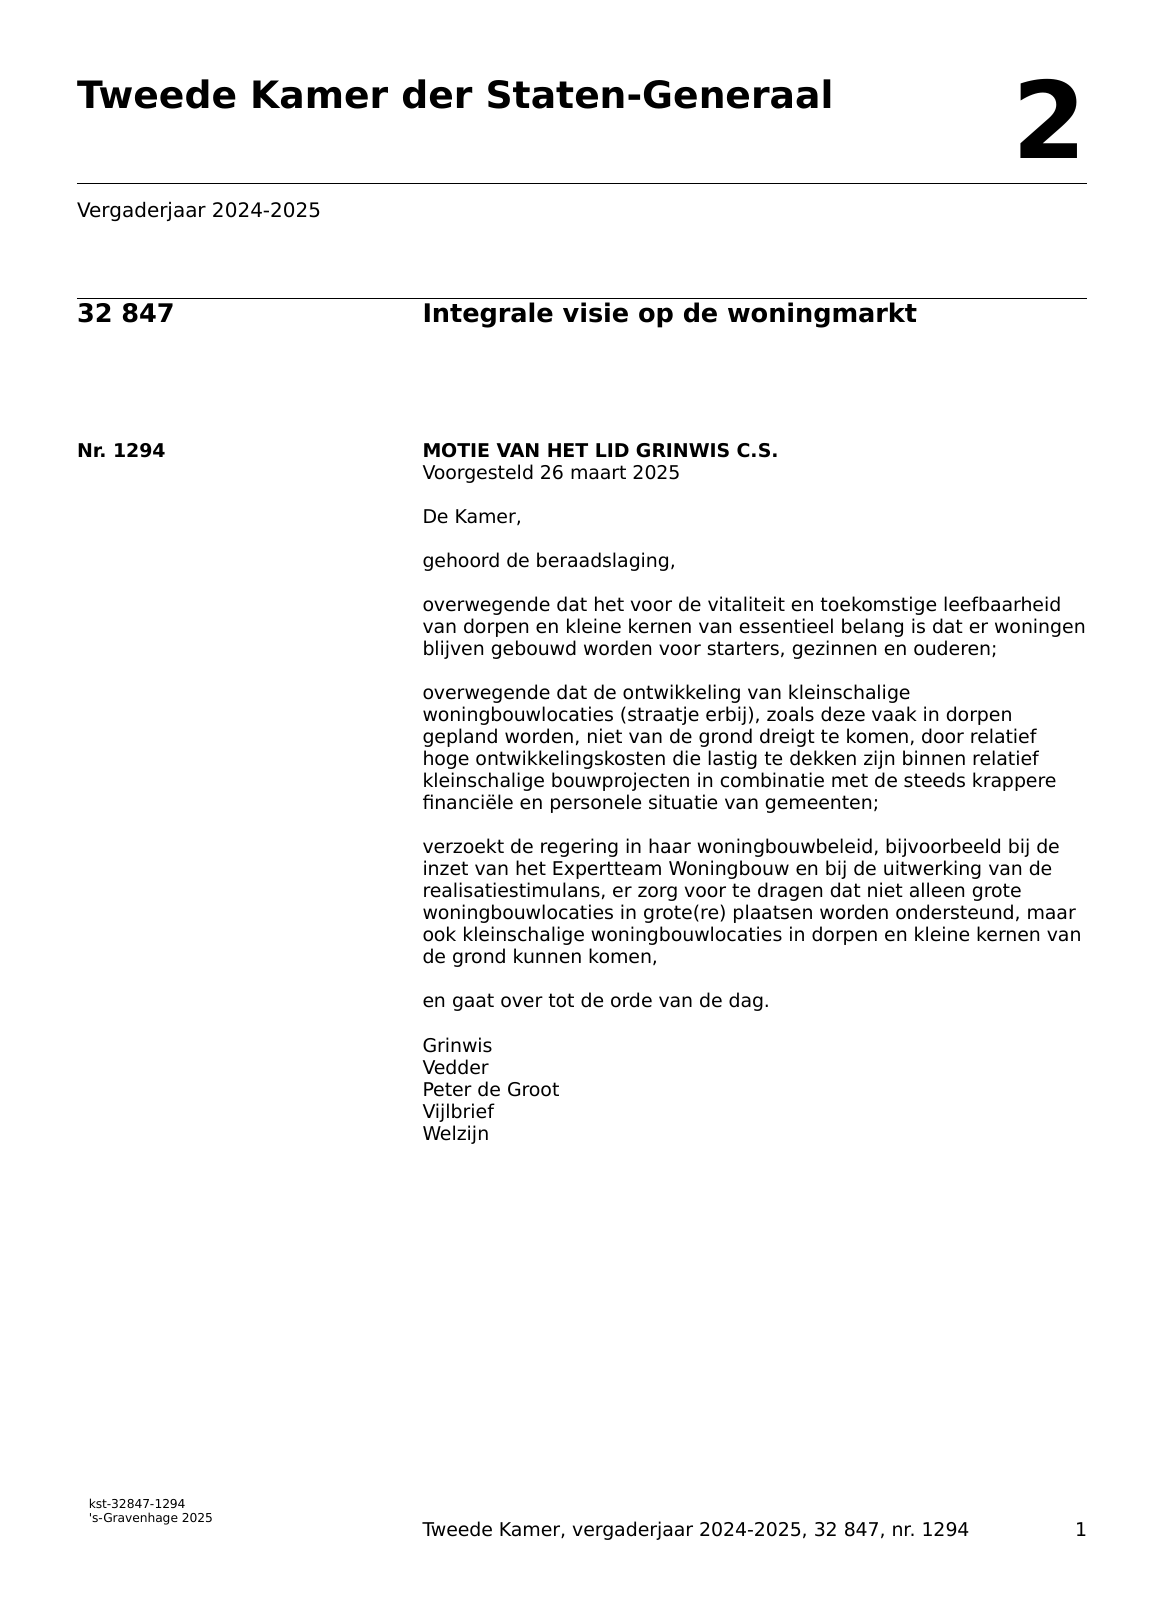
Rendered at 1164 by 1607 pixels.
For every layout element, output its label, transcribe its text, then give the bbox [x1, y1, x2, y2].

text gehoord de beraadslaging, [422, 550, 1087, 572]
text Peter de Groot [422, 1078, 1087, 1101]
text Welzijn [422, 1122, 1087, 1144]
text verzoekt de regering in haar woningbouwbeleid, bijvoorbeeld bij de inzet van het Expertteam Woningbouw en bij de uitwerking van de realisatiestimulans, er zorg voor te dragen dat niet alleen grote woningbouwlocaties in grote(re) plaatsen worden ondersteund, maar ook kleinschalige woningbouwlocaties in dorpen en kleine kernen van de grond kunnen komen, [422, 836, 1087, 968]
text De Kamer, [422, 506, 1087, 528]
table_cell Vergaderjaar 2024-2025 [77, 184, 1087, 298]
text Vijlbrief [422, 1101, 1087, 1122]
text overwegende dat het voor de vitaliteit en toekomstige leefbaarheid van dorpen en kleine kernen van essentieel belang is dat er woningen blijven gebouwd worden voor starters, gezinnen en ouderen; [422, 594, 1087, 660]
table_header Tweede Kamer der Staten-Generaal [77, 59, 886, 183]
table_header 2 [886, 59, 1087, 183]
text Voorgesteld 26 maart 2025 [422, 462, 1087, 484]
text overwegende dat de ontwikkeling van kleinschalige woningbouwlocaties (straatje erbij), zoals deze vaak in dorpen gepland worden, niet van de grond dreigt te komen, door relatief hoge ontwikkelingskosten die lastig te dekken zijn binnen relatief kleinschalige bouwprojecten in combinatie met de steeds krappere financiële en personele situatie van gemeenten; [422, 682, 1087, 814]
text 's-Gravenhage 2025 [88, 1511, 323, 1525]
text Grinwis [422, 1034, 1087, 1057]
subtitle 32 847 Integrale visie op de woningmarkt [77, 299, 1087, 329]
text Vedder [422, 1057, 1087, 1078]
text en gaat over tot de orde van de dag. [422, 990, 1087, 1012]
text kst-32847-1294 [88, 1497, 323, 1511]
subtitle Nr. 1294 MOTIE VAN HET LID GRINWIS C.S. [77, 440, 1087, 462]
